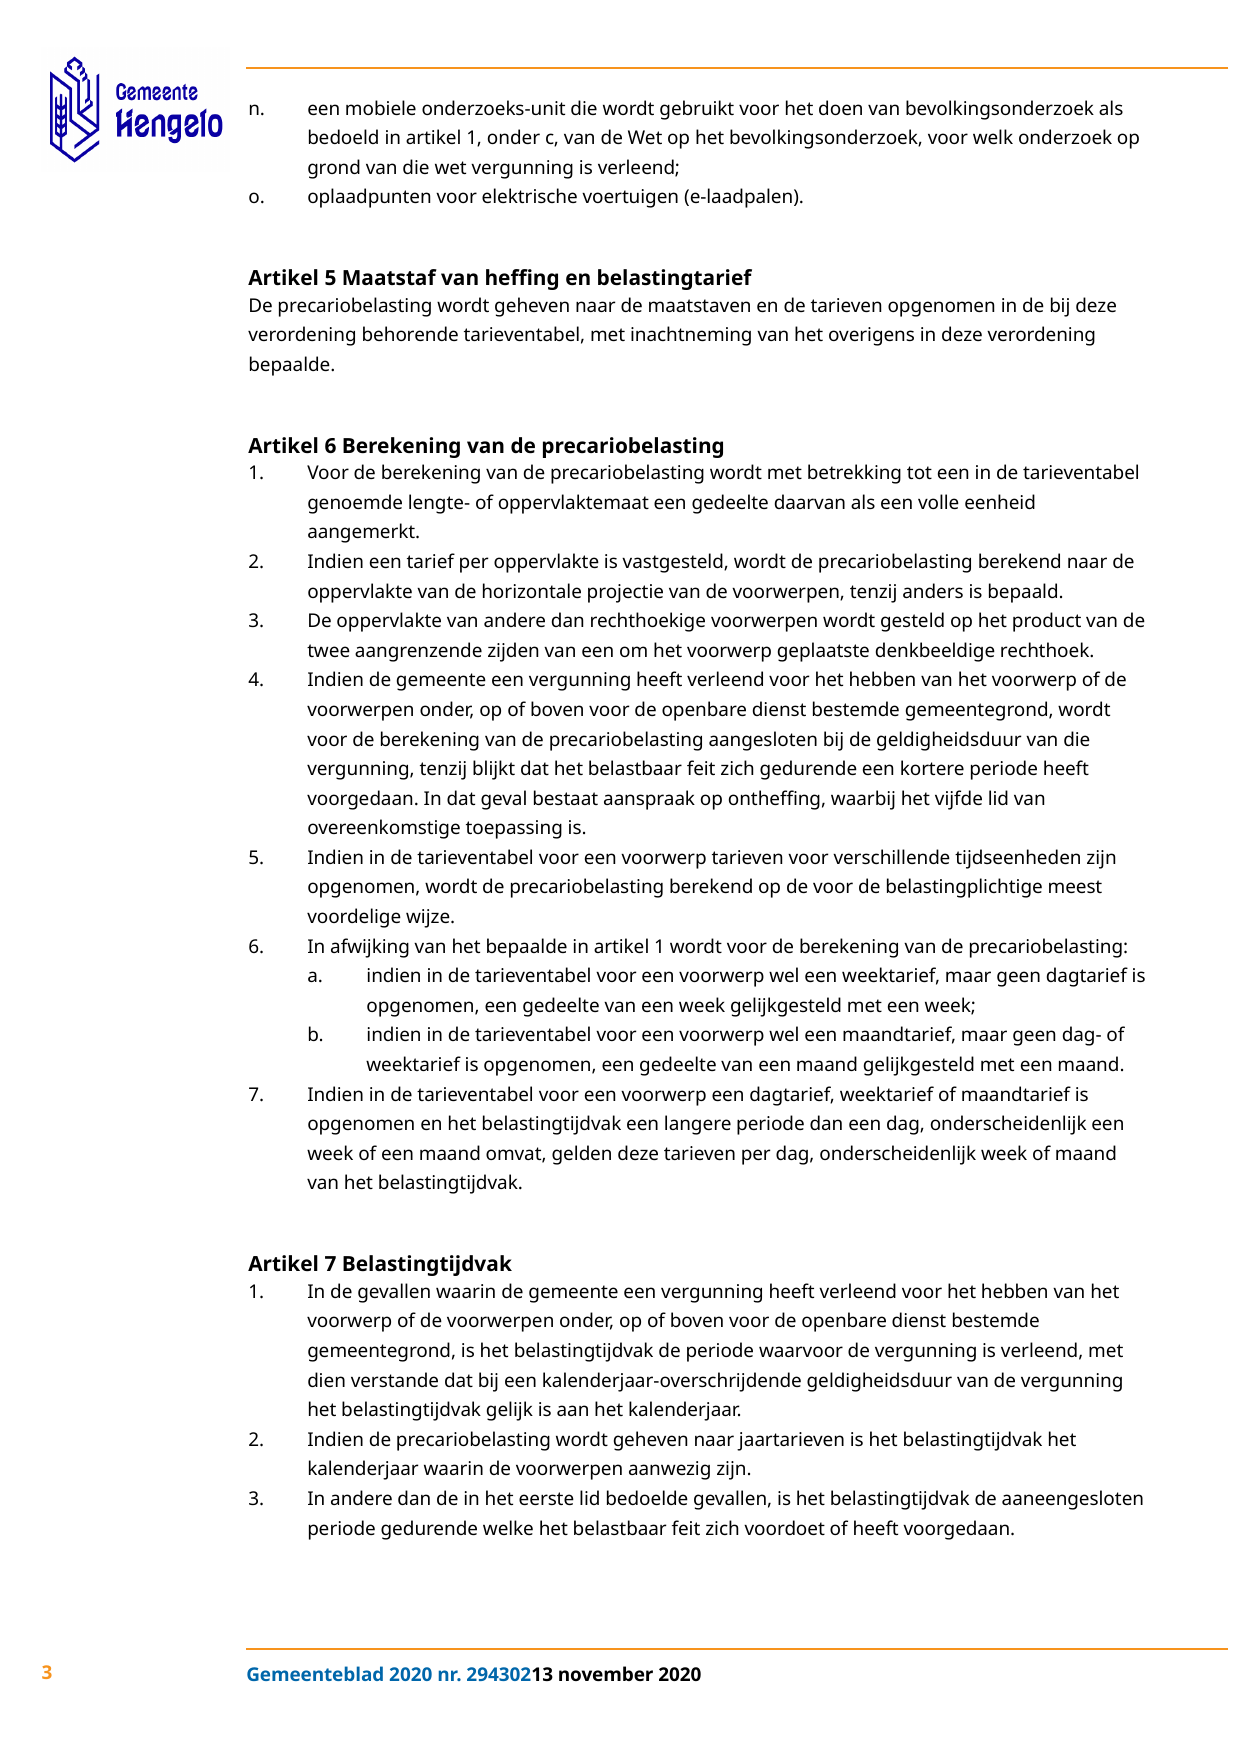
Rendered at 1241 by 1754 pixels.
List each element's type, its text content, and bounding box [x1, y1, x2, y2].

list indien in de tarieventabel voor een voorwerp wel een weektarief, maar geen dagtarief is opgenomen, een gedeelte van een week gelijkgesteld met een week; [307, 962, 1152, 1018]
list Indien in de tarieventabel voor een voorwerp een dagtarief, weektarief of maandtarief is opgenomen en het belastingtijdvak een langere periode dan een dag, onderscheidenlijk een week of een maand omvat, gelden deze tarieven per dag, onderscheidenlijk week of maand van het belastingtijdvak. [248, 1081, 1152, 1195]
picture [41, 47, 231, 172]
list Indien in de tarieventabel voor een voorwerp tarieven voor verschillende tijdseenheden zijn opgenomen, wordt de precariobelasting berekend op de voor de belastingplichtige meest voordelige wijze. [248, 844, 1152, 929]
list De oppervlakte van andere dan rechthoekige voorwerpen wordt gesteld op het product van de twee aangrenzende zijden van een om het voorwerp geplaatste denkbeeldige rechthoek. [248, 607, 1152, 663]
list indien in de tarieventabel voor een voorwerp wel een maandtarief, maar geen dag- of weektarief is opgenomen, een gedeelte van een maand gelijkgesteld met een maand. [307, 1022, 1152, 1077]
text Artikel 5 Maatstaf van heffing en belastingtarief [248, 263, 1152, 292]
list een mobiele onderzoeks-unit die wordt gebruikt voor het doen van bevolkingsonderzoek als bedoeld in artikel 1, onder c, van de Wet op het bevolkingsonderzoek, voor welk onderzoek op grond van die wet vergunning is verleend; [248, 95, 1152, 180]
list Indien de precariobelasting wordt geheven naar jaartarieven is het belastingtijdvak het kalenderjaar waarin de voorwerpen aanwezig zijn. [248, 1426, 1152, 1481]
list Indien de gemeente een vergunning heeft verleend voor het hebben van het voorwerp of de voorwerpen onder, op of boven voor de openbare dienst bestemde gemeentegrond, wordt voor de berekening van de precariobelasting aangesloten bij de geldigheidsduur van die vergunning, tenzij blijkt dat het belastbaar feit zich gedurende een kortere periode heeft voorgedaan. In dat geval bestaat aanspraak op ontheffing, waarbij het vijfde lid van overeenkomstige toepassing is. [248, 667, 1152, 840]
text De precariobelasting wordt geheven naar de maatstaven en de tarieven opgenomen in de bij deze verordening behorende tarieventabel, met inachtneming van het overigens in deze verordening bepaalde. [248, 292, 1152, 377]
list In de gevallen waarin de gemeente een vergunning heeft verleend voor het hebben van het voorwerp of de voorwerpen onder, op of boven voor de openbare dienst bestemde gemeentegrond, is het belastingtijdvak de periode waarvoor de vergunning is verleend, met dien verstande dat bij een kalenderjaar-overschrijdende geldigheidsduur van de vergunning het belastingtijdvak gelijk is aan het kalenderjaar. [248, 1278, 1152, 1422]
list oplaadpunten voor elektrische voertuigen (e-laadpalen). [248, 183, 1152, 209]
list Indien een tarief per oppervlakte is vastgesteld, wordt de precariobelasting berekend naar de oppervlakte van de horizontale projectie van de voorwerpen, tenzij anders is bepaald. [248, 548, 1152, 604]
list In afwijking van het bepaalde in artikel 1 wordt voor de berekening van de precariobelasting: [248, 933, 1152, 959]
list In andere dan de in het eerste lid bedoelde gevallen, is het belastingtijdvak de aaneengesloten periode gedurende welke het belastbaar feit zich voordoet of heeft voorgedaan. [248, 1485, 1152, 1540]
text Artikel 6 Berekening van de precariobelasting [248, 431, 1152, 459]
list Voor de berekening van de precariobelasting wordt met betrekking tot een in de tarieventabel genoemde lengte- of oppervlaktemaat een gedeelte daarvan als een volle eenheid aangemerkt. [248, 459, 1152, 544]
text Artikel 7 Belastingtijdvak [248, 1249, 1152, 1278]
